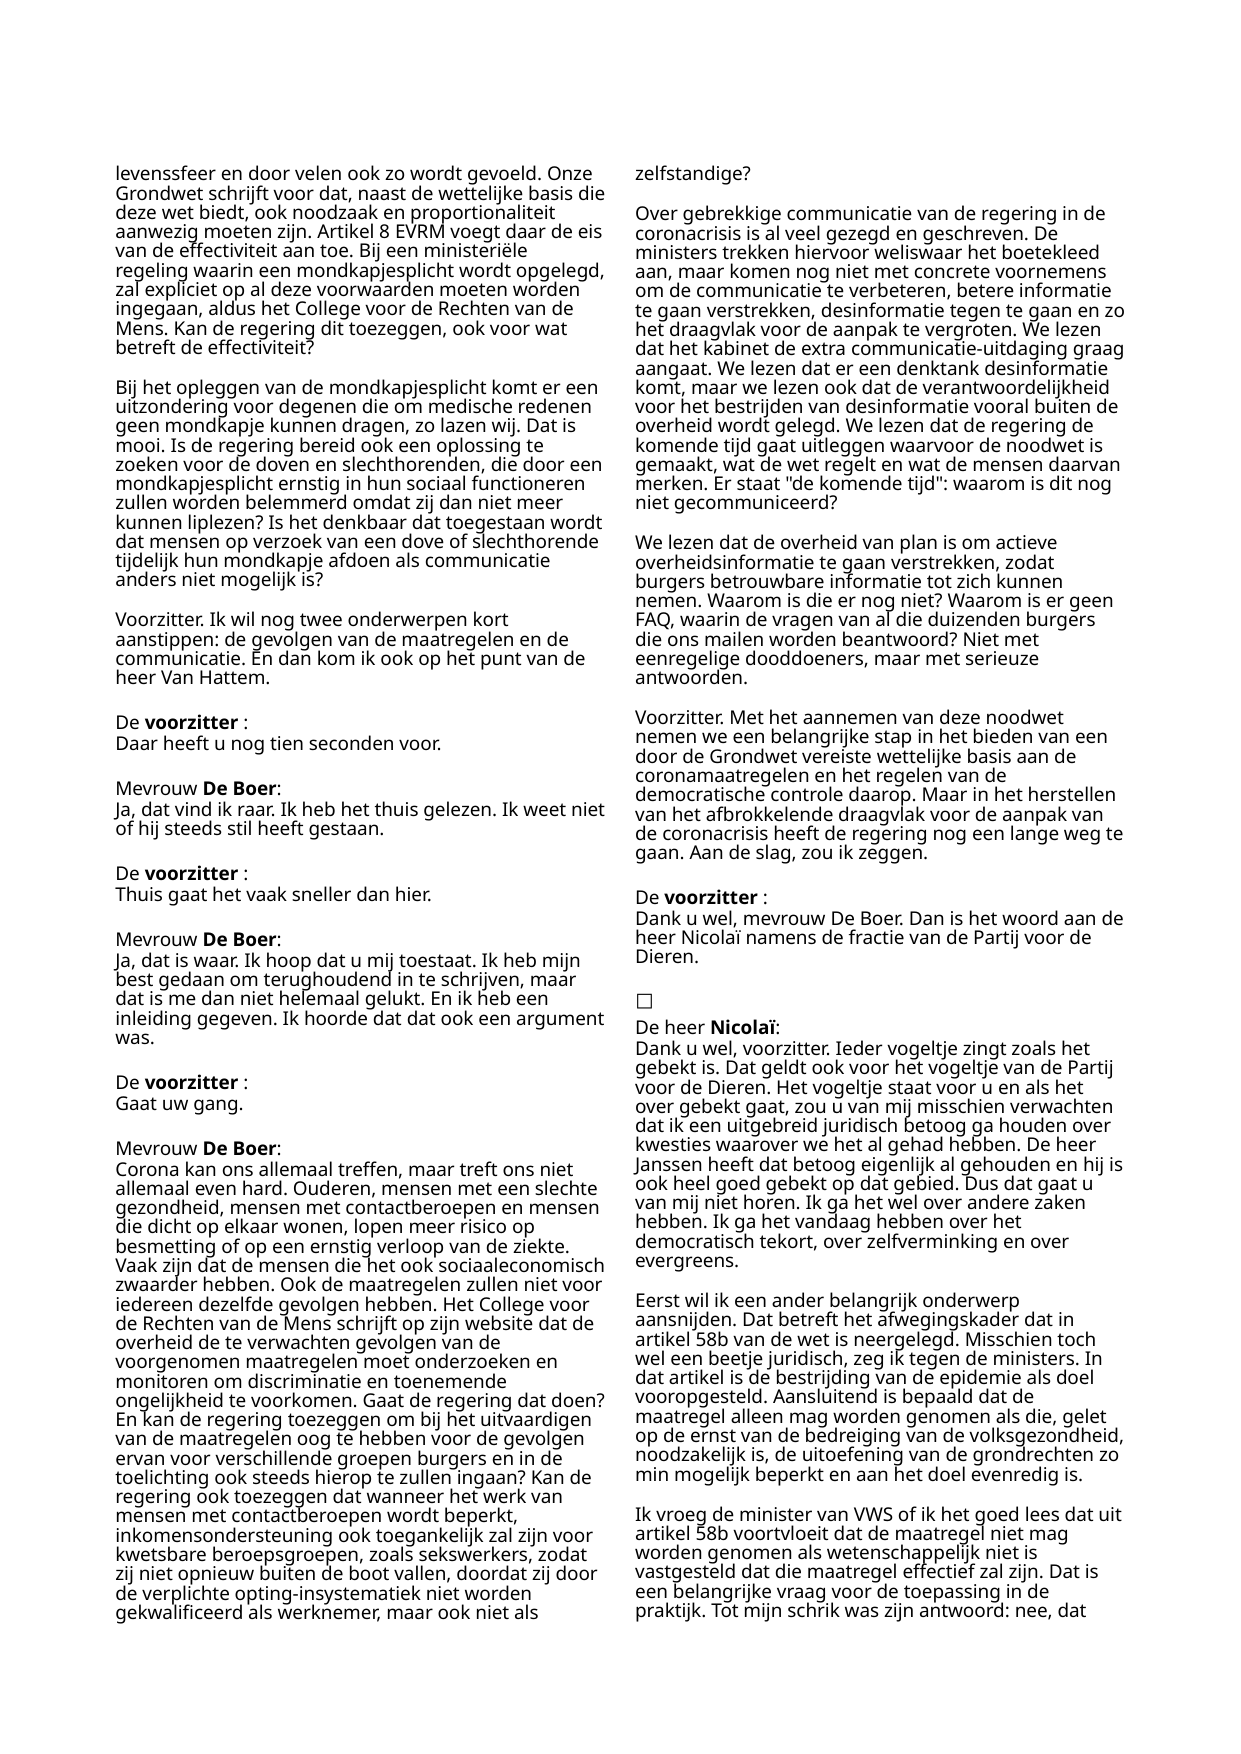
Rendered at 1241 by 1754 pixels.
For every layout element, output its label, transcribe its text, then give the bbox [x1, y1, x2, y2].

text Ja, dat vind ik raar. Ik heb het thuis gelezen. Ik weet niet of hij steeds stil heeft gestaan. [115, 801, 605, 839]
text Mevrouw De Boer: [115, 1135, 605, 1161]
text Corona kan ons allemaal treffen, maar treft ons niet allemaal even hard. Ouderen, mensen met een slechte gezondheid, mensen met contactberoepen en mensen die dicht op elkaar wonen, lopen meer risico op besmetting of op een ernstig verloop van de ziekte. Vaak zijn dat de mensen die het ook sociaaleconomisch zwaarder hebben. Ook de maatregelen zullen niet voor iedereen dezelfde gevolgen hebben. Het College voor de Rechten van de Mens schrijft op zijn website dat de overheid de te verwachten gevolgen van de voorgenomen maatregelen moet onderzoeken en monitoren om discriminatie en toenemende ongelijkheid te voorkomen. Gaat de regering dat doen? En kan de regering toezeggen om bij het uitvaardigen van de maatregelen oog te hebben voor de gevolgen ervan voor verschillende groepen burgers en in de toelichting ook steeds hierop te zullen ingaan? Kan de regering ook toezeggen dat wanneer het werk van mensen met contactberoepen wordt beperkt, inkomensondersteuning ook toegankelijk zal zijn voor kwetsbare beroepsgroepen, zoals sekswerkers, zodat zij niet opnieuw buiten de boot vallen, doordat zij door de verplichte opting-insystematiek niet worden gekwalificeerd als werknemer, maar ook niet als [115, 1161, 605, 1623]
text Voorzitter. Ik wil nog twee onderwerpen kort aanstippen: de gevolgen van de maatregelen en de communicatie. En dan kom ik ook op het punt van de heer Van Hattem. [115, 611, 605, 688]
text Voorzitter. Met het aannemen van deze noodwet nemen we een belangrijke stap in het bieden van een door de Grondwet vereiste wettelijke basis aan de coronamaatregelen en het regelen van de democratische controle daarop. Maar in het herstellen van het afbrokkelende draagvlak voor de aanpak van de coronacrisis heeft de regering nog een lange weg te gaan. Aan de slag, zou ik zeggen. [635, 709, 1125, 863]
text Mevrouw De Boer: [115, 926, 605, 952]
text De voorzitter : [115, 1069, 605, 1095]
text Daar heeft u nog tien seconden voor. [115, 735, 605, 754]
text ⬜ [635, 989, 1125, 1014]
text Thuis gaat het vaak sneller dan hier. [115, 886, 605, 905]
text Ik vroeg de minister van VWS of ik het goed lees dat uit artikel 58b voortvloeit dat de maatregel niet mag worden genomen als wetenschappelijk niet is vastgesteld dat die maatregel effectief zal zijn. Dat is een belangrijke vraag voor de toepassing in de praktijk. Tot mijn schrik was zijn antwoord: nee, dat [635, 1506, 1125, 1621]
text Eerst wil ik een ander belangrijk onderwerp aansnijden. Dat betreft het afwegingskader dat in artikel 58b van de wet is neergelegd. Misschien toch wel een beetje juridisch, zeg ik tegen de ministers. In dat artikel is de bestrijding van de epidemie als doel vooropgesteld. Aansluitend is bepaald dat de maatregel alleen mag worden genomen als die, gelet op de ernst van de bedreiging van de volksgezondheid, noodzakelijk is, de uitoefening van de grondrechten zo min mogelijk beperkt en aan het doel evenredig is. [635, 1292, 1125, 1485]
text levenssfeer en door velen ook zo wordt gevoeld. Onze Grondwet schrijft voor dat, naast de wettelijke basis die deze wet biedt, ook noodzaak en proportionaliteit aanwezig moeten zijn. Artikel 8 EVRM voegt daar de eis van de effectiviteit aan toe. Bij een ministeriële regeling waarin een mondkapjesplicht wordt opgelegd, zal expliciet op al deze voorwaarden moeten worden ingegaan, aldus het College voor de Rechten van de Mens. Kan de regering dit toezeggen, ook voor wat betreft de effectiviteit? [115, 165, 605, 358]
text De voorzitter : [115, 709, 605, 735]
text Dank u wel, mevrouw De Boer. Dan is het woord aan de heer Nicolaï namens de fractie van de Partij voor de Dieren. [635, 910, 1125, 968]
text We lezen dat de overheid van plan is om actieve overheidsinformatie te gaan verstrekken, zodat burgers betrouwbare informatie tot zich kunnen nemen. Waarom is die er nog niet? Waarom is er geen FAQ, waarin de vragen van al die duizenden burgers die ons mailen worden beantwoord? Niet met eenregelige dooddoeners, maar met serieuze antwoorden. [635, 534, 1125, 688]
text zelfstandige? [635, 165, 1125, 184]
text Ja, dat is waar. Ik hoop dat u mij toestaat. Ik heb mijn best gedaan om terughoudend in te schrijven, maar dat is me dan niet helemaal gelukt. En ik heb een inleiding gegeven. Ik hoorde dat dat ook een argument was. [115, 952, 605, 1048]
text Gaat uw gang. [115, 1095, 605, 1114]
text De voorzitter : [115, 860, 605, 886]
text De voorzitter : [635, 884, 1125, 910]
text Dank u wel, voorzitter. Ieder vogeltje zingt zoals het gebekt is. Dat geldt ook voor het vogeltje van de Partij voor de Dieren. Het vogeltje staat voor u en als het over gebekt gaat, zou u van mij misschien verwachten dat ik een uitgebreid juridisch betoog ga houden over kwesties waarover we het al gehad hebben. De heer Janssen heeft dat betoog eigenlijk al gehouden en hij is ook heel goed gebekt op dat gebied. Dus dat gaat u van mij niet horen. Ik ga het wel over andere zaken hebben. Ik ga het vandaag hebben over het democratisch tekort, over zelfverminking en over evergreens. [635, 1040, 1125, 1271]
text Bij het opleggen van de mondkapjesplicht komt er een uitzondering voor degenen die om medische redenen geen mondkapje kunnen dragen, zo lazen wij. Dat is mooi. Is de regering bereid ook een oplossing te zoeken voor de doven en slechthorenden, die door een mondkapjesplicht ernstig in hun sociaal functioneren zullen worden belemmerd omdat zij dan niet meer kunnen liplezen? Is het denkbaar dat toegestaan wordt dat mensen op verzoek van een dove of slechthorende tijdelijk hun mondkapje afdoen als communicatie anders niet mogelijk is? [115, 379, 605, 591]
text Mevrouw De Boer: [115, 775, 605, 801]
text De heer Nicolaï: [635, 1014, 1125, 1040]
text Over gebrekkige communicatie van de regering in de coronacrisis is al veel gezegd en geschreven. De ministers trekken hiervoor weliswaar het boetekleed aan, maar komen nog niet met concrete voornemens om de communicatie te verbeteren, betere informatie te gaan verstrekken, desinformatie tegen te gaan en zo het draagvlak voor de aanpak te vergroten. We lezen dat het kabinet de extra communicatie-uitdaging graag aangaat. We lezen dat er een denktank desinformatie komt, maar we lezen ook dat de verantwoordelijkheid voor het bestrijden van desinformatie vooral buiten de overheid wordt gelegd. We lezen dat de regering de komende tijd gaat uitleggen waarvoor de noodwet is gemaakt, wat de wet regelt en wat de mensen daarvan merken. Er staat "de komende tijd": waarom is dit nog niet gecommuniceerd? [635, 205, 1125, 514]
